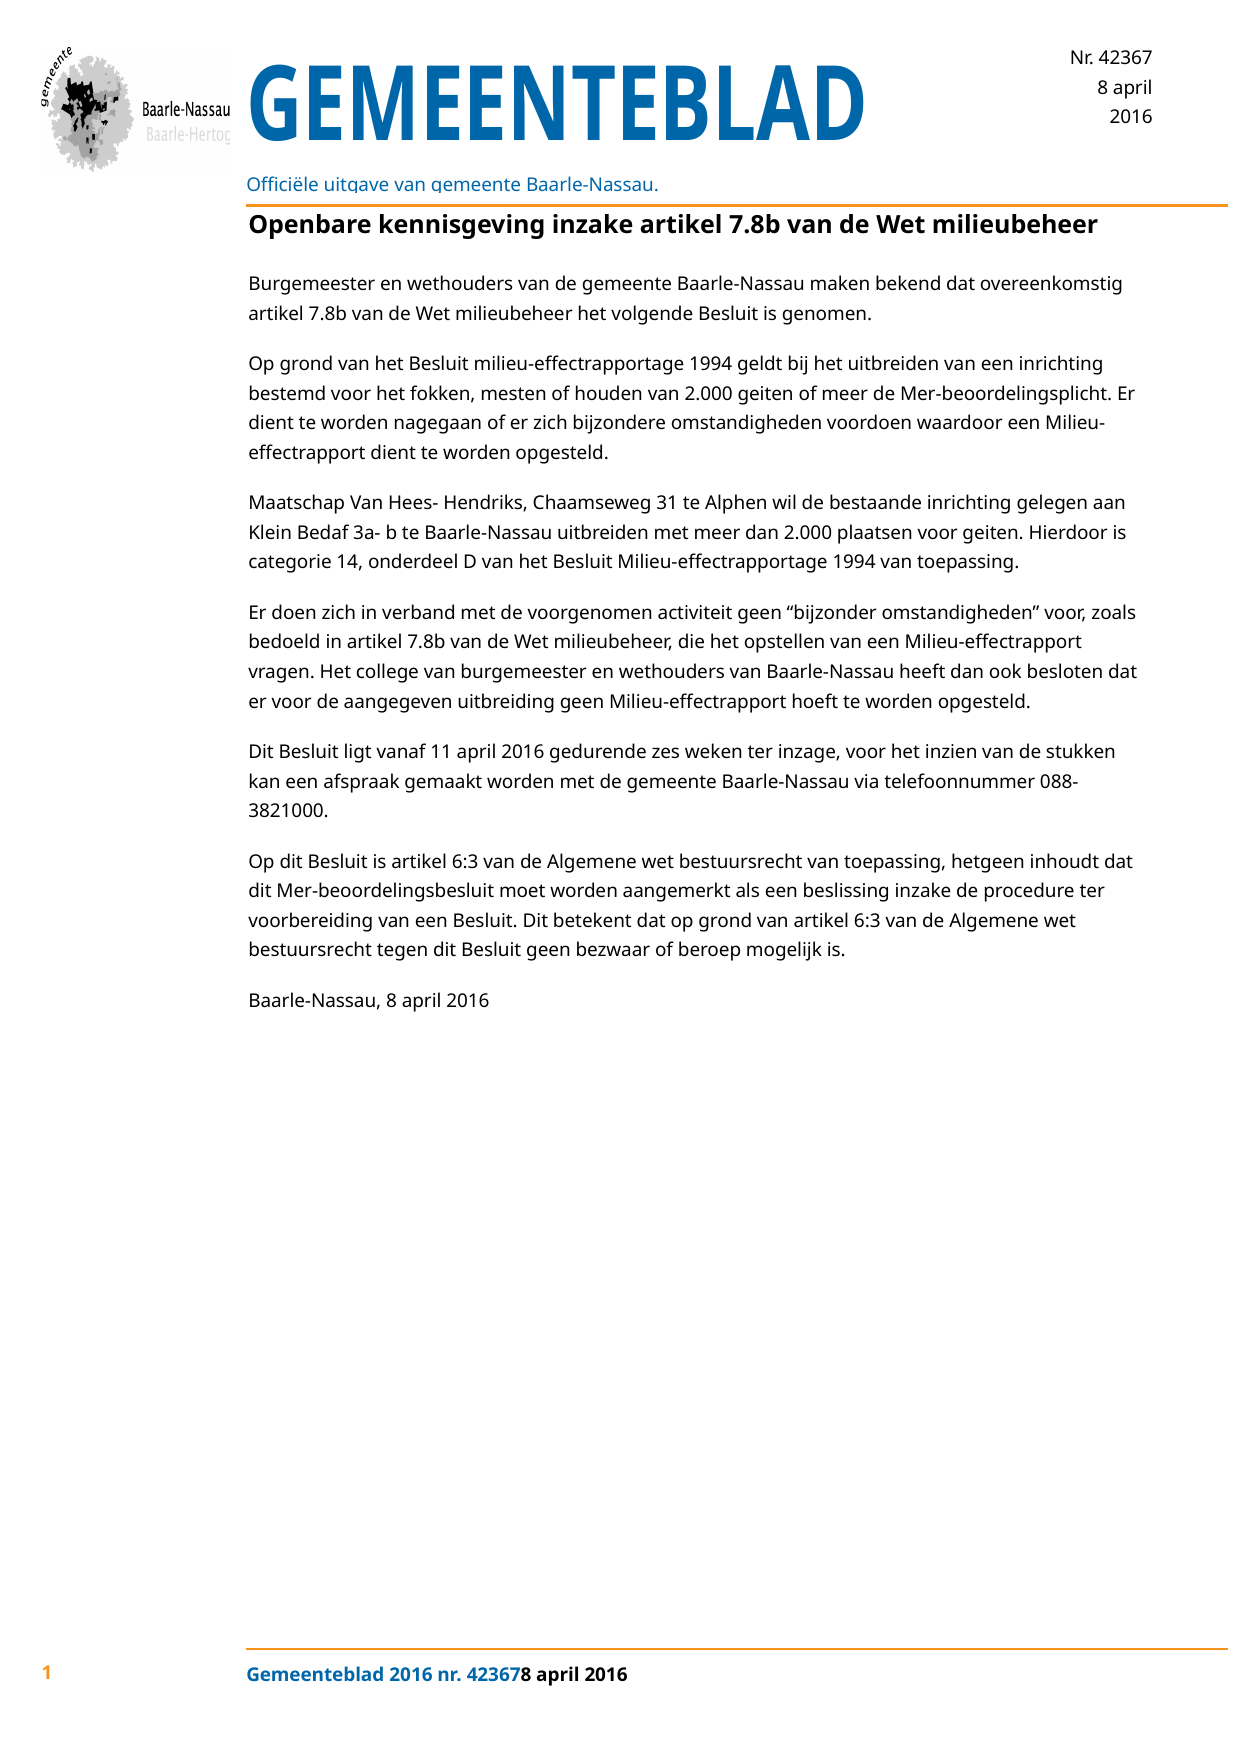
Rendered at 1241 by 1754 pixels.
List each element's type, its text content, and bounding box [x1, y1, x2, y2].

text Er doen zich in verband met de voorgenomen activiteit geen “bijzonder omstandigheden” voor, zoals bedoeld in artikel 7.8b van de Wet milieubeheer, die het opstellen van een Milieu-effectrapport vragen. Het college van burgemeester en wethouders van Baarle-Nassau heeft dan ook besloten dat er voor de aangegeven uitbreiding geen Milieu-effectrapport hoeft te worden opgesteld. [248, 599, 1152, 713]
text Burgemeester en wethouders van de gemeente Baarle-Nassau maken bekend dat overeenkomstig artikel 7.8b van de Wet milieubeheer het volgende Besluit is genomen. [248, 270, 1152, 326]
text Openbare kennisgeving inzake artikel 7.8b van de Wet milieubeheer [248, 207, 1152, 241]
text Maatschap Van Hees- Hendriks, Chaamseweg 31 te Alphen wil de bestaande inrichting gelegen aan Klein Bedaf 3a- b te Baarle-Nassau uitbreiden met meer dan 2.000 plaatsen voor geiten. Hierdoor is categorie 14, onderdeel D van het Besluit Milieu-effectrapportage 1994 van toepassing. [248, 489, 1152, 574]
text Dit Besluit ligt vanaf 11 april 2016 gedurende zes weken ter inzage, voor het inzien van de stukken kan een afspraak gemaakt worden met de gemeente Baarle-Nassau via telefoonnummer 088-3821000. [248, 738, 1152, 823]
text Op dit Besluit is artikel 6:3 van de Algemene wet bestuursrecht van toepassing, hetgeen inhoudt dat dit Mer-beoordelingsbesluit moet worden aangemerkt als een beslissing inzake de procedure ter voorbereiding van een Besluit. Dit betekent dat op grond van artikel 6:3 van de Algemene wet bestuursrecht tegen dit Besluit geen bezwaar of beroep mogelijk is. [248, 848, 1152, 962]
picture [41, 47, 231, 172]
text Op grond van het Besluit milieu-effectrapportage 1994 geldt bij het uitbreiden van een inrichting bestemd voor het fokken, mesten of houden van 2.000 geiten of meer de Mer-beoordelingsplicht. Er dient te worden nagegaan of er zich bijzondere omstandigheden voordoen waardoor een Milieu-effectrapport dient te worden opgesteld. [248, 350, 1152, 465]
text Baarle-Nassau, 8 april 2016 [248, 987, 1152, 1013]
